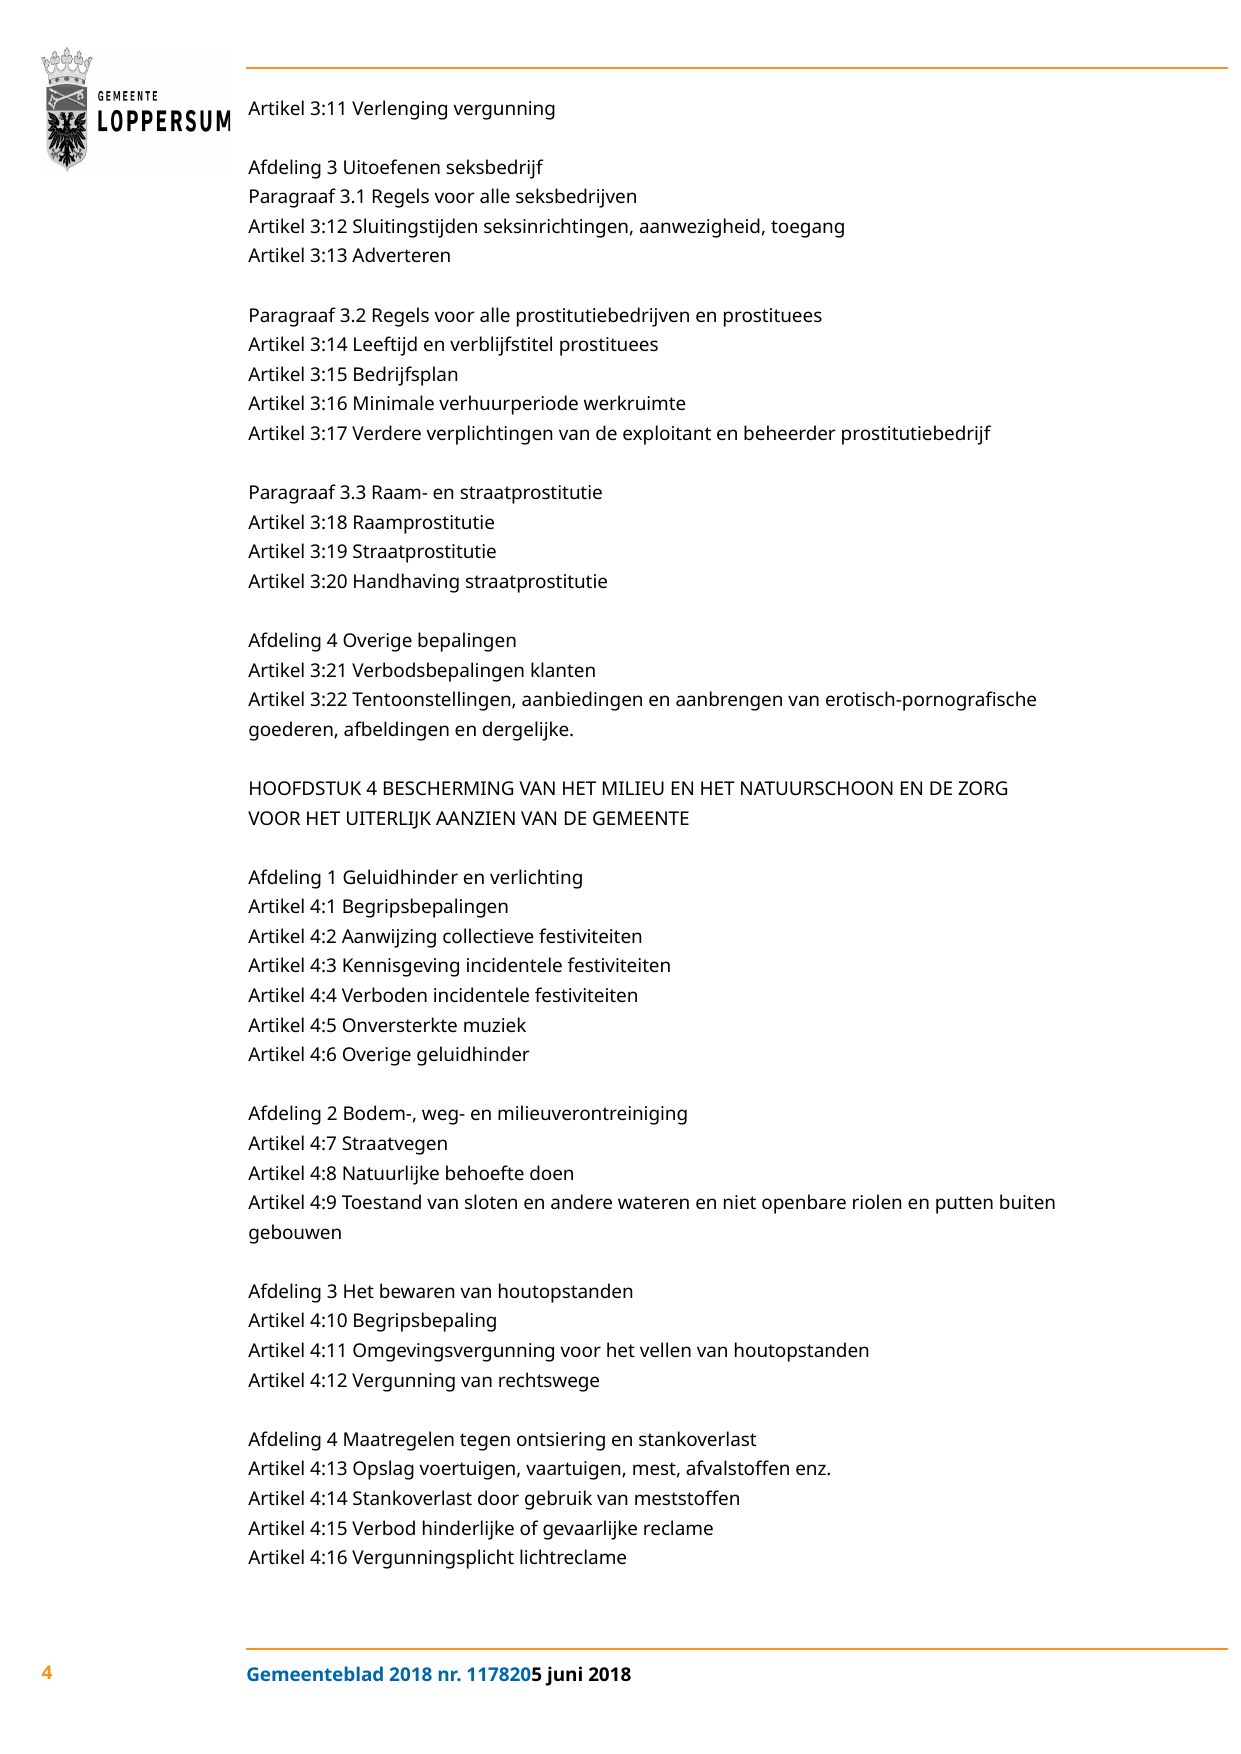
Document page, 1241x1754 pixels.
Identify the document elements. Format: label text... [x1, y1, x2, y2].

text Artikel 4:13 Opslag voertuigen, vaartuigen, mest, afvalstoffen enz. [248, 1456, 1152, 1481]
text Afdeling 4 Overige bepalingen [248, 627, 1152, 653]
text Paragraaf 3.2 Regels voor alle prostitutiebedrijven en prostituees [248, 302, 1152, 328]
text Artikel 4:6 Overige geluidhinder [248, 1041, 1152, 1067]
text Artikel 4:4 Verboden incidentele festiviteiten [248, 982, 1152, 1008]
text Artikel 4:3 Kennisgeving incidentele festiviteiten [248, 953, 1152, 978]
text Artikel 4:9 Toestand van sloten en andere wateren en niet openbare riolen en putten buiten gebouwen [248, 1189, 1152, 1245]
text Artikel 4:14 Stankoverlast door gebruik van meststoffen [248, 1485, 1152, 1511]
text Artikel 3:11 Verlenging vergunning [248, 95, 1152, 121]
text VOOR HET UITERLIJK AANZIEN VAN DE GEMEENTE [248, 805, 1152, 831]
text Artikel 3:18 Raamprostitutie [248, 509, 1152, 535]
text Afdeling 3 Het bewaren van houtopstanden [248, 1278, 1152, 1304]
text Artikel 4:7 Straatvegen [248, 1130, 1152, 1156]
text Artikel 4:12 Vergunning van rechtswege [248, 1367, 1152, 1393]
text Paragraaf 3.3 Raam- en straatprostitutie [248, 479, 1152, 505]
text Artikel 4:2 Aanwijzing collectieve festiviteiten [248, 923, 1152, 949]
text Artikel 3:15 Bedrijfsplan [248, 361, 1152, 387]
text Artikel 3:22 Tentoonstellingen, aanbiedingen en aanbrengen van erotisch-pornografische [248, 686, 1152, 712]
text Afdeling 2 Bodem-, weg- en milieuverontreiniging [248, 1101, 1152, 1126]
text Artikel 3:17 Verdere verplichtingen van de exploitant en beheerder prostitutiebedrijf [248, 420, 1152, 446]
picture [41, 47, 231, 172]
text Artikel 4:10 Begripsbepaling [248, 1308, 1152, 1333]
text Afdeling 1 Geluidhinder en verlichting [248, 864, 1152, 890]
text Artikel 4:8 Natuurlijke behoefte doen [248, 1160, 1152, 1186]
text goederen, afbeldingen en dergelijke. [248, 716, 1152, 742]
text Artikel 3:20 Handhaving straatprostitutie [248, 568, 1152, 594]
text Artikel 3:12 Sluitingstijden seksinrichtingen, aanwezigheid, toegang [248, 213, 1152, 239]
text Artikel 4:11 Omgevingsvergunning voor het vellen van houtopstanden [248, 1337, 1152, 1363]
text Artikel 3:21 Verbodsbepalingen klanten [248, 657, 1152, 683]
text Afdeling 3 Uitoefenen seksbedrijf [248, 154, 1152, 180]
text Artikel 3:14 Leeftijd en verblijfstitel prostituees [248, 331, 1152, 357]
text Artikel 3:13 Adverteren [248, 243, 1152, 268]
text Artikel 3:19 Straatprostitutie [248, 538, 1152, 564]
text HOOFDSTUK 4 BESCHERMING VAN HET MILIEU EN HET NATUURSCHOON EN DE ZORG [248, 775, 1152, 801]
text Artikel 4:1 Begripsbepalingen [248, 893, 1152, 919]
text Artikel 4:16 Vergunningsplicht lichtreclame [248, 1544, 1152, 1570]
text Paragraaf 3.1 Regels voor alle seksbedrijven [248, 183, 1152, 209]
text Artikel 4:15 Verbod hinderlijke of gevaarlijke reclame [248, 1515, 1152, 1541]
text Artikel 3:16 Minimale verhuurperiode werkruimte [248, 391, 1152, 416]
text Afdeling 4 Maatregelen tegen ontsiering en stankoverlast [248, 1426, 1152, 1452]
text Artikel 4:5 Onversterkte muziek [248, 1012, 1152, 1038]
